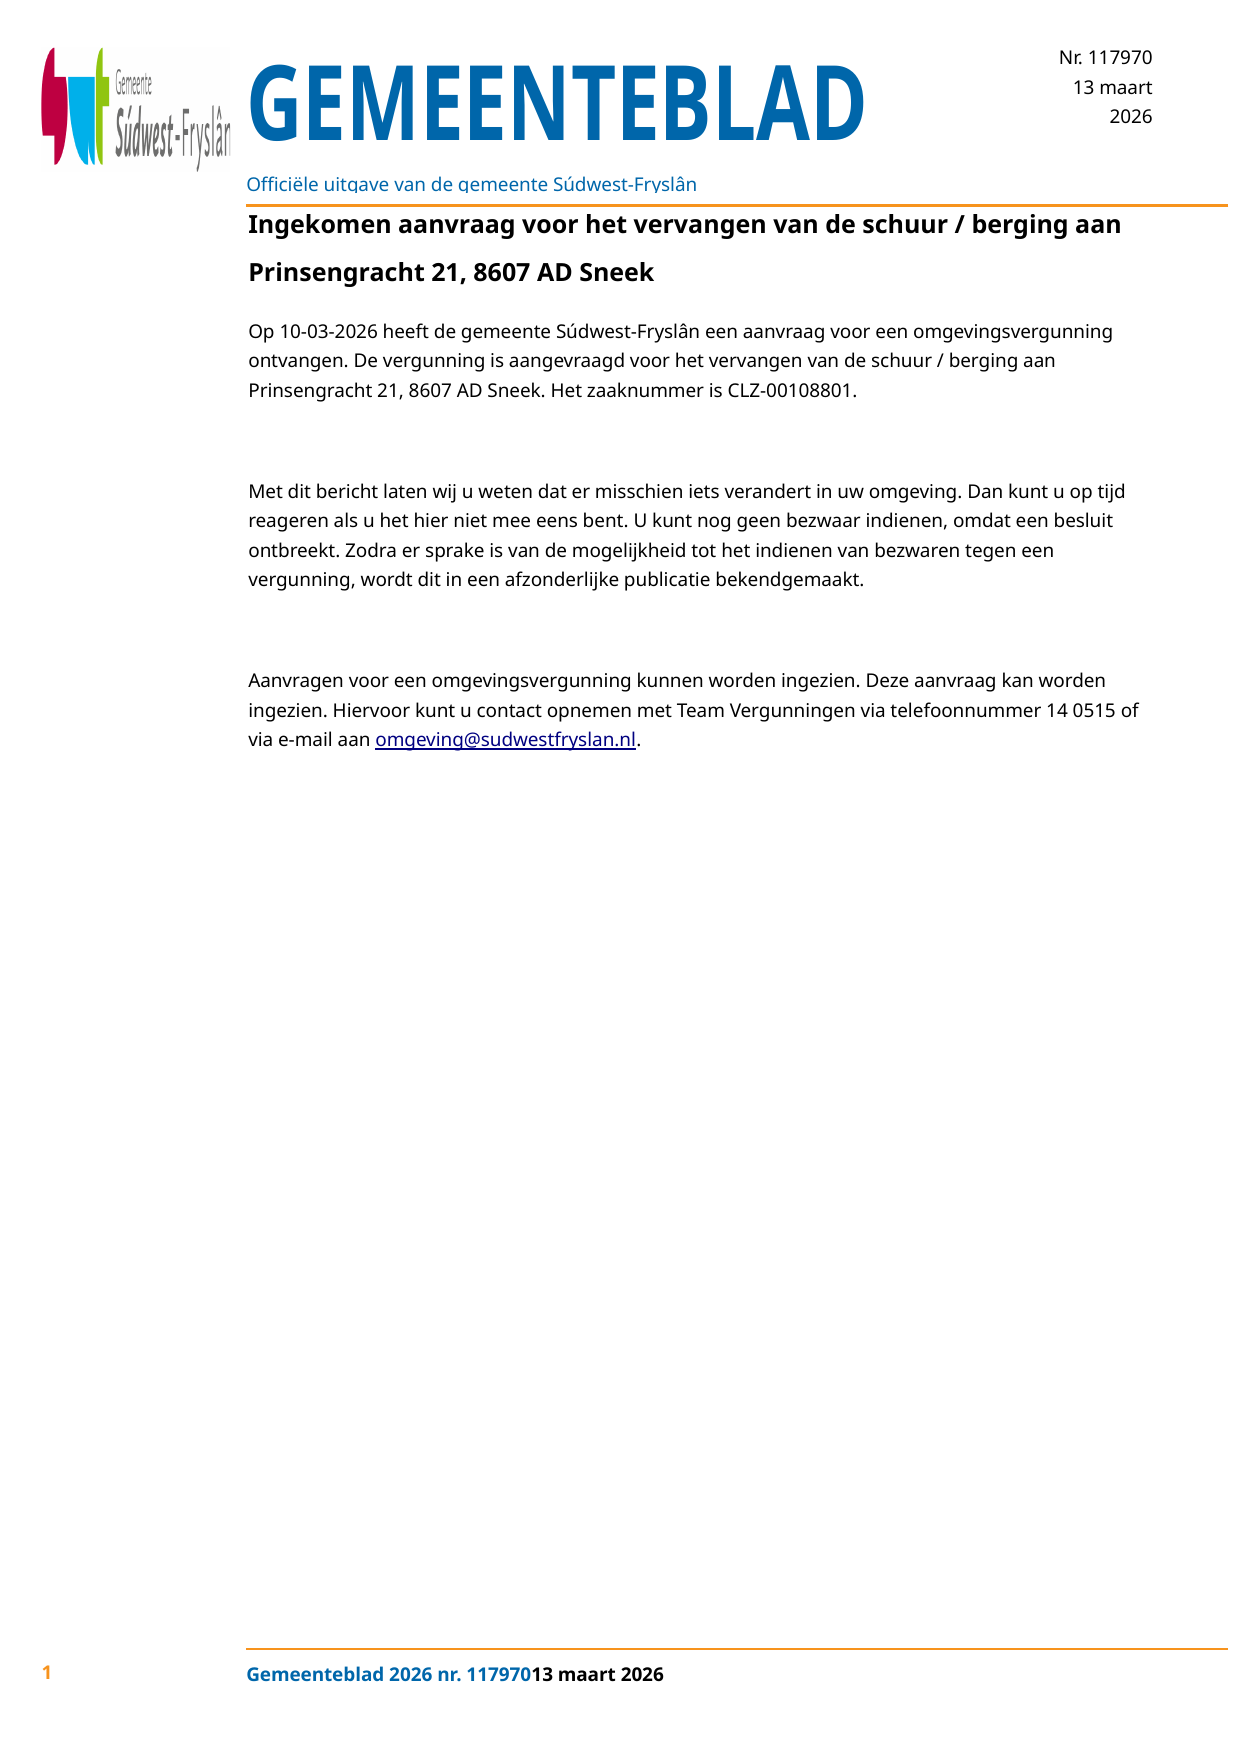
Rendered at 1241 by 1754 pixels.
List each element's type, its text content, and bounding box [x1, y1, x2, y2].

text Op 10-03-2026 heeft de gemeente Súdwest-Fryslân een aanvraag voor een omgevingsvergunning ontvangen. De vergunning is aangevraagd voor het vervangen van de schuur / berging aan Prinsengracht 21, 8607 AD Sneek. Het zaaknummer is CLZ-00108801. [248, 318, 1152, 403]
picture [41, 47, 231, 172]
text Aanvragen voor een omgevingsvergunning kunnen worden ingezien. Deze aanvraag kan worden ingezien. Hiervoor kunt u contact opnemen met Team Vergunningen via telefoonnummer 14 0515 of via e-mail aan omgeving@sudwestfryslan.nl. [248, 667, 1152, 752]
text Met dit bericht laten wij u weten dat er misschien iets verandert in uw omgeving. Dan kunt u op tijd reageren als u het hier niet mee eens bent. U kunt nog geen bezwaar indienen, omdat een besluit ontbreekt. Zodra er sprake is van de mogelijkheid tot het indienen van bezwaren tegen een vergunning, wordt dit in een afzonderlijke publicatie bekendgemaakt. [248, 478, 1152, 592]
text Ingekomen aanvraag voor het vervangen van de schuur / berging aan Prinsengracht 21, 8607 AD Sneek [248, 207, 1152, 288]
